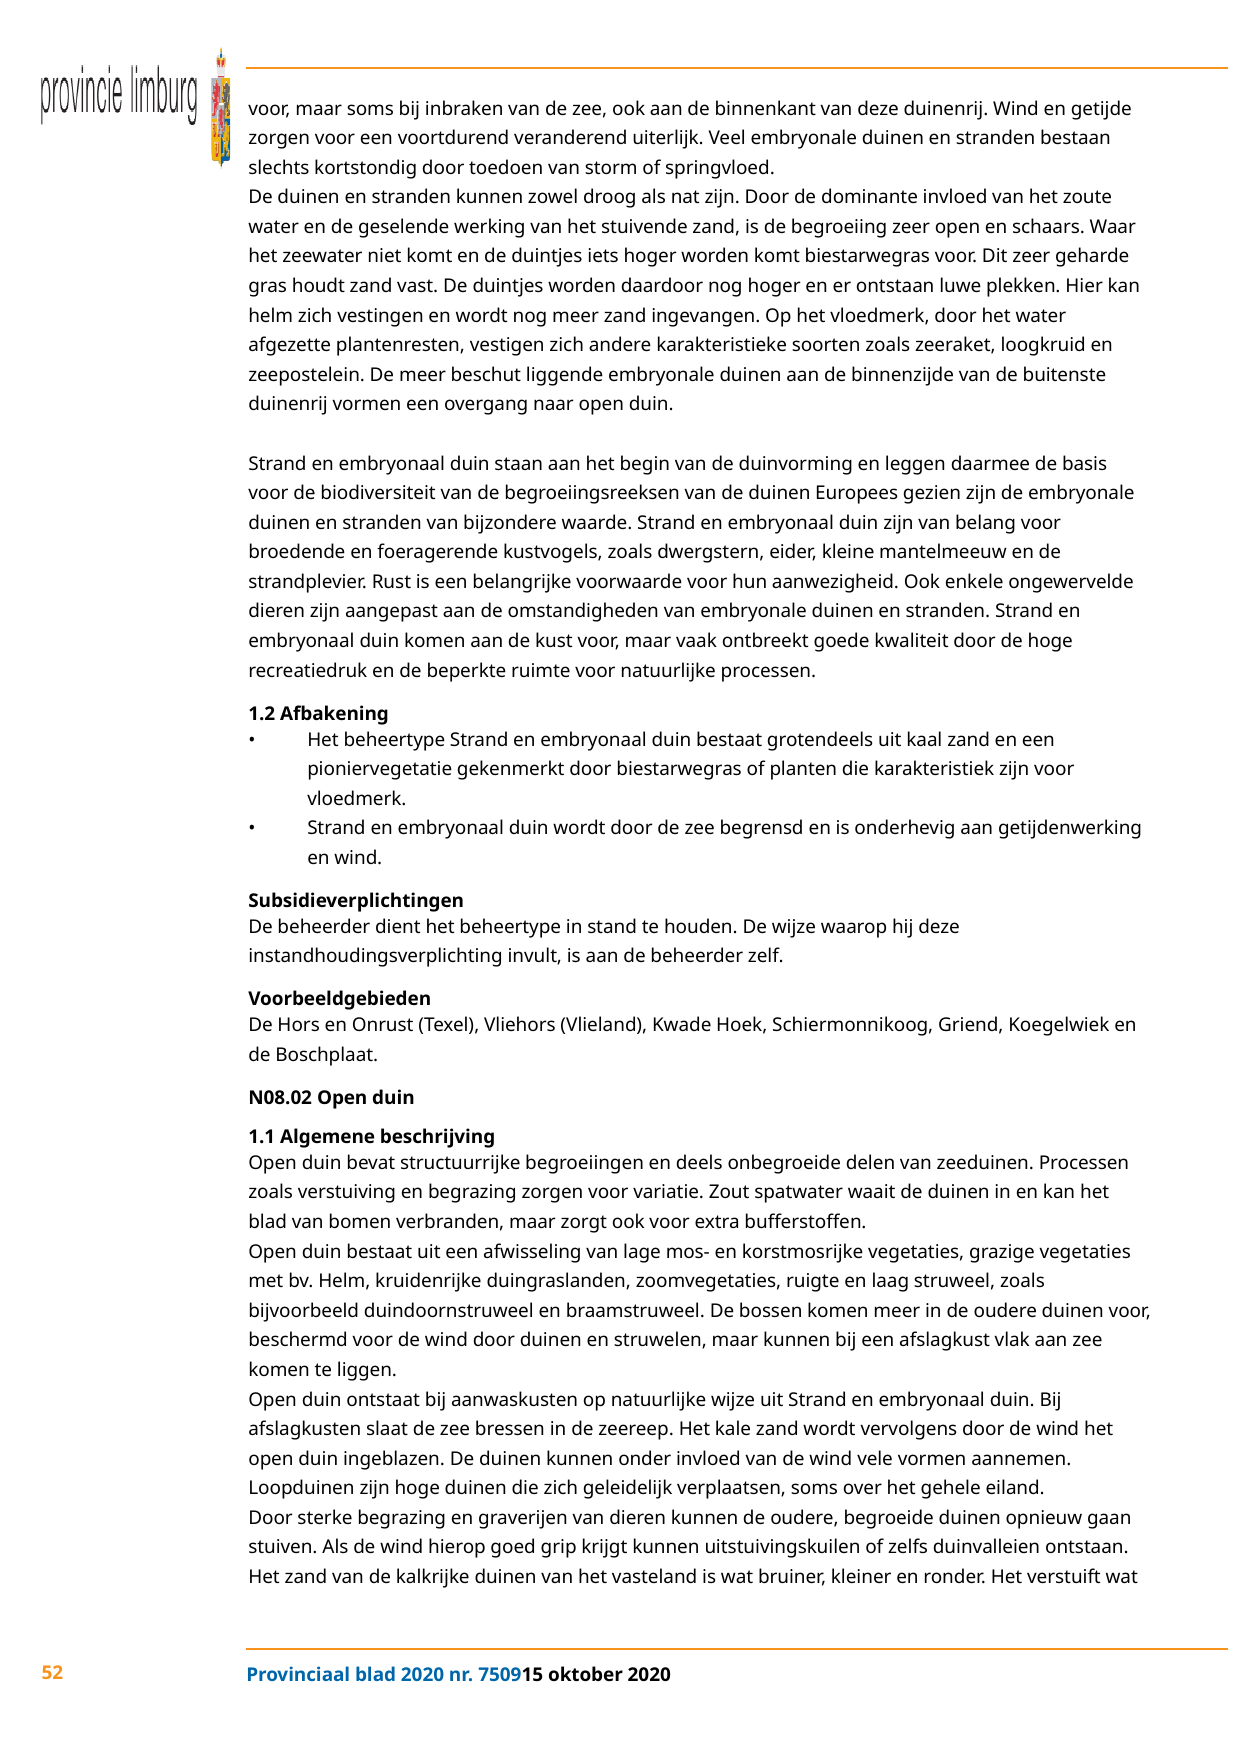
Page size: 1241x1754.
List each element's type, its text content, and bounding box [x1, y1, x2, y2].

text De duinen en stranden kunnen zowel droog als nat zijn. Door de dominante invloed van het zoute water en de geselende werking van het stuivende zand, is de begroeiing zeer open en schaars. Waar het zeewater niet komt en de duintjes iets hoger worden komt biestarwegras voor. Dit zeer geharde gras houdt zand vast. De duintjes worden daardoor nog hoger en er ontstaan luwe plekken. Hier kan helm zich vestingen en wordt nog meer zand ingevangen. Op het vloedmerk, door het water afgezette plantenresten, vestigen zich andere karakteristieke soorten zoals zeeraket, loogkruid en zeepostelein. De meer beschut liggende embryonale duinen aan de binnenzijde van de buitenste duinenrij vormen een overgang naar open duin. [248, 183, 1152, 416]
text 1.1 Algemene beschrijving [248, 1123, 1152, 1149]
text N08.02 Open duin [248, 1084, 1152, 1110]
text Door sterke begrazing en graverijen van dieren kunnen de oudere, begroeide duinen opnieuw gaan stuiven. Als de wind hierop goed grip krijgt kunnen uitstuivingskuilen of zelfs duinvalleien ontstaan. Het zand van de kalkrijke duinen van het vasteland is wat bruiner, kleiner en ronder. Het verstuift wat [248, 1504, 1152, 1589]
list Het beheertype Strand en embryonaal duin bestaat grotendeels uit kaal zand en een pioniervegetatie gekenmerkt door biestarwegras of planten die karakteristiek zijn voor vloedmerk. [248, 726, 1152, 811]
text Open duin ontstaat bij aanwaskusten op natuurlijke wijze uit Strand en embryonaal duin. Bij afslagkusten slaat de zee bressen in de zeereep. Het kale zand wordt vervolgens door de wind het open duin ingeblazen. De duinen kunnen onder invloed van de wind vele vormen aannemen. Loopduinen zijn hoge duinen die zich geleidelijk verplaatsen, soms over het gehele eiland. [248, 1386, 1152, 1500]
text Open duin bestaat uit een afwisseling van lage mos- en korstmosrijke vegetaties, grazige vegetaties met bv. Helm, kruidenrijke duingraslanden, zoomvegetaties, ruigte en laag struweel, zoals bijvoorbeeld duindoornstruweel en braamstruweel. De bossen komen meer in de oudere duinen voor, beschermd voor de wind door duinen en struwelen, maar kunnen bij een afslagkust vlak aan zee komen te liggen. [248, 1238, 1152, 1382]
text De Hors en Onrust (Texel), Vliehors (Vlieland), Kwade Hoek, Schiermonnikoog, Griend, Koegelwiek en de Boschplaat. [248, 1011, 1152, 1067]
text Voorbeeldgebieden [248, 986, 1152, 1011]
list Strand en embryonaal duin wordt door de zee begrensd en is onderhevig aan getijdenwerking en wind. [248, 814, 1152, 870]
text Strand en embryonaal duin staan aan het begin van de duinvorming en leggen daarmee de basis voor de biodiversiteit van de begroeiingsreeksen van de duinen Europees gezien zijn de embryonale duinen en stranden van bijzondere waarde. Strand en embryonaal duin zijn van belang voor broedende en foeragerende kustvogels, zoals dwergstern, eider, kleine mantelmeeuw en de strandplevier. Rust is een belangrijke voorwaarde voor hun aanwezigheid. Ook enkele ongewervelde dieren zijn aangepast aan de omstandigheden van embryonale duinen en stranden. Strand en embryonaal duin komen aan de kust voor, maar vaak ontbreekt goede kwaliteit door de hoge recreatiedruk en de beperkte ruimte voor natuurlijke processen. [248, 450, 1152, 683]
text voor, maar soms bij inbraken van de zee, ook aan de binnenkant van deze duinenrij. Wind en getijde zorgen voor een voortdurend veranderend uiterlijk. Veel embryonale duinen en stranden bestaan slechts kortstondig door toedoen van storm of springvloed. [248, 95, 1152, 180]
text Open duin bevat structuurrijke begroeiingen en deels onbegroeide delen van zeeduinen. Processen zoals verstuiving en begrazing zorgen voor variatie. Zout spatwater waait de duinen in en kan het blad van bomen verbranden, maar zorgt ook voor extra bufferstoffen. [248, 1149, 1152, 1234]
text De beheerder dient het beheertype in stand te houden. De wijze waarop hij deze instandhoudingsverplichting invult, is aan de beheerder zelf. [248, 913, 1152, 968]
text 1.2 Afbakening [248, 700, 1152, 726]
picture [41, 47, 231, 172]
text Subsidieverplichtingen [248, 887, 1152, 913]
